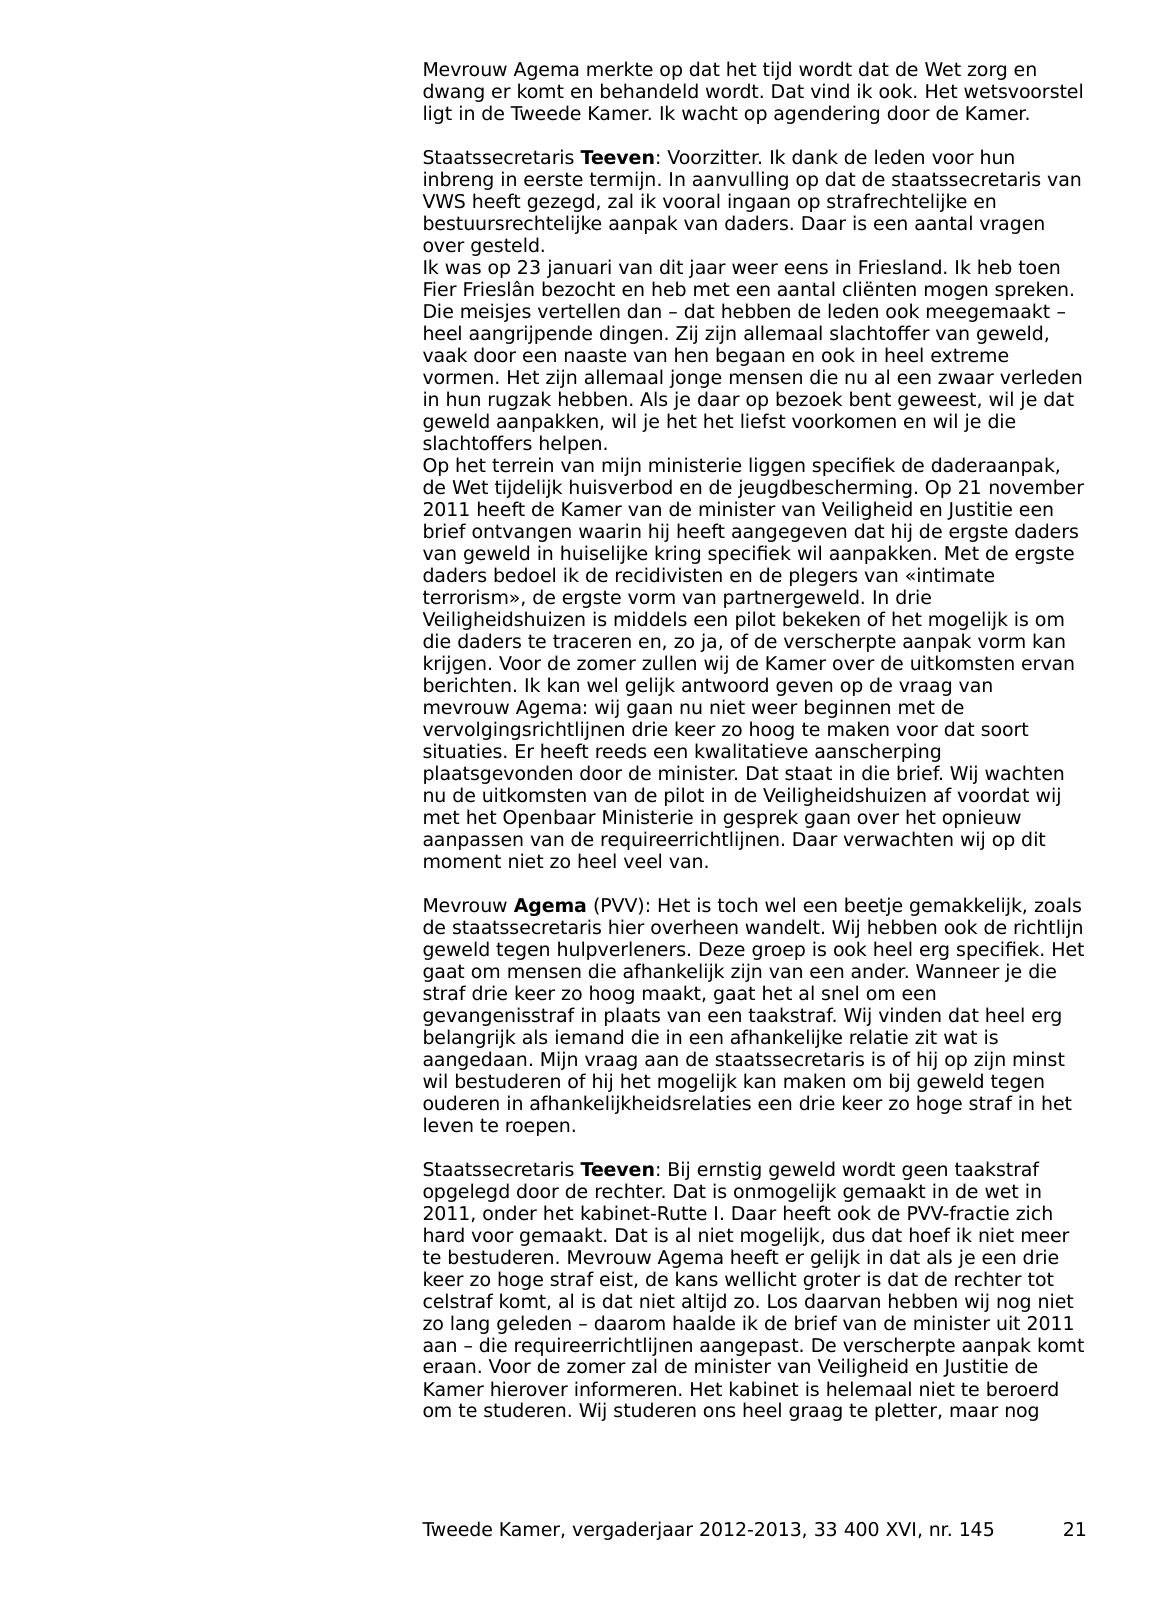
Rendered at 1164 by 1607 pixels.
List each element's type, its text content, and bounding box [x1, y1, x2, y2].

text Staatssecretaris Teeven: Bij ernstig geweld wordt geen taakstraf opgelegd door de rechter. Dat is onmogelijk gemaakt in de wet in 2011, onder het kabinet-Rutte I. Daar heeft ook de PVV-fractie zich hard voor gemaakt. Dat is al niet mogelijk, dus dat hoef ik niet meer te bestuderen. Mevrouw Agema heeft er gelijk in dat als je een drie keer zo hoge straf eist, de kans wellicht groter is dat de rechter tot celstraf komt, al is dat niet altijd zo. Los daarvan hebben wij nog niet zo lang geleden – daarom haalde ik de brief van de minister uit 2011 aan – die requireerrichtlijnen aangepast. De verscherpte aanpak komt eraan. Voor de zomer zal de minister van Veiligheid en Justitie de Kamer hierover informeren. Het kabinet is helemaal niet te beroerd om te studeren. Wij studeren ons heel graag te pletter, maar nog [422, 1159, 1087, 1422]
text Mevrouw Agema (PVV): Het is toch wel een beetje gemakkelijk, zoals de staatssecretaris hier overheen wandelt. Wij hebben ook de richtlijn geweld tegen hulpverleners. Deze groep is ook heel erg specifiek. Het gaat om mensen die afhankelijk zijn van een ander. Wanneer je die straf drie keer zo hoog maakt, gaat het al snel om een gevangenisstraf in plaats van een taakstraf. Wij vinden dat heel erg belangrijk als iemand die in een afhankelijke relatie zit wat is aangedaan. Mijn vraag aan de staatssecretaris is of hij op zijn minst wil bestuderen of hij het mogelijk kan maken om bij geweld tegen ouderen in afhankelijkheidsrelaties een drie keer zo hoge straf in het leven te roepen. [422, 895, 1087, 1136]
text Op het terrein van mijn ministerie liggen specifiek de daderaanpak, de Wet tijdelijk huisverbod en de jeugdbescherming. Op 21 november 2011 heeft de Kamer van de minister van Veiligheid en Justitie een brief ontvangen waarin hij heeft aangegeven dat hij de ergste daders van geweld in huiselijke kring specifiek wil aanpakken. Met de ergste daders bedoel ik de recidivisten en de plegers van «intimate terrorism», de ergste vorm van partnergeweld. In drie Veiligheidshuizen is middels een pilot bekeken of het mogelijk is om die daders te traceren en, zo ja, of de verscherpte aanpak vorm kan krijgen. Voor de zomer zullen wij de Kamer over de uitkomsten ervan berichten. Ik kan wel gelijk antwoord geven op de vraag van mevrouw Agema: wij gaan nu niet weer beginnen met de vervolgingsrichtlijnen drie keer zo hoog te maken voor dat soort situaties. Er heeft reeds een kwalitatieve aanscherping plaatsgevonden door de minister. Dat staat in die brief. Wij wachten nu de uitkomsten van de pilot in de Veiligheidshuizen af voordat wij met het Openbaar Ministerie in gesprek gaan over het opnieuw aanpassen van de requireerrichtlijnen. Daar verwachten wij op dit moment niet zo heel veel van. [422, 455, 1087, 872]
text Mevrouw Agema merkte op dat het tijd wordt dat de Wet zorg en dwang er komt en behandeld wordt. Dat vind ik ook. Het wetsvoorstel ligt in de Tweede Kamer. Ik wacht op agendering door de Kamer. [422, 59, 1087, 125]
text Staatssecretaris Teeven: Voorzitter. Ik dank de leden voor hun inbreng in eerste termijn. In aanvulling op dat de staatssecretaris van VWS heeft gezegd, zal ik vooral ingaan op strafrechtelijke en bestuursrechtelijke aanpak van daders. Daar is een aantal vragen over gesteld. [422, 147, 1087, 257]
text Ik was op 23 januari van dit jaar weer eens in Friesland. Ik heb toen Fier Frieslân bezocht en heb met een aantal cliënten mogen spreken. Die meisjes vertellen dan – dat hebben de leden ook meegemaakt – heel aangrijpende dingen. Zij zijn allemaal slachtoffer van geweld, vaak door een naaste van hen begaan en ook in heel extreme vormen. Het zijn allemaal jonge mensen die nu al een zwaar verleden in hun rugzak hebben. Als je daar op bezoek bent geweest, wil je dat geweld aanpakken, wil je het het liefst voorkomen en wil je die slachtoffers helpen. [422, 257, 1087, 455]
